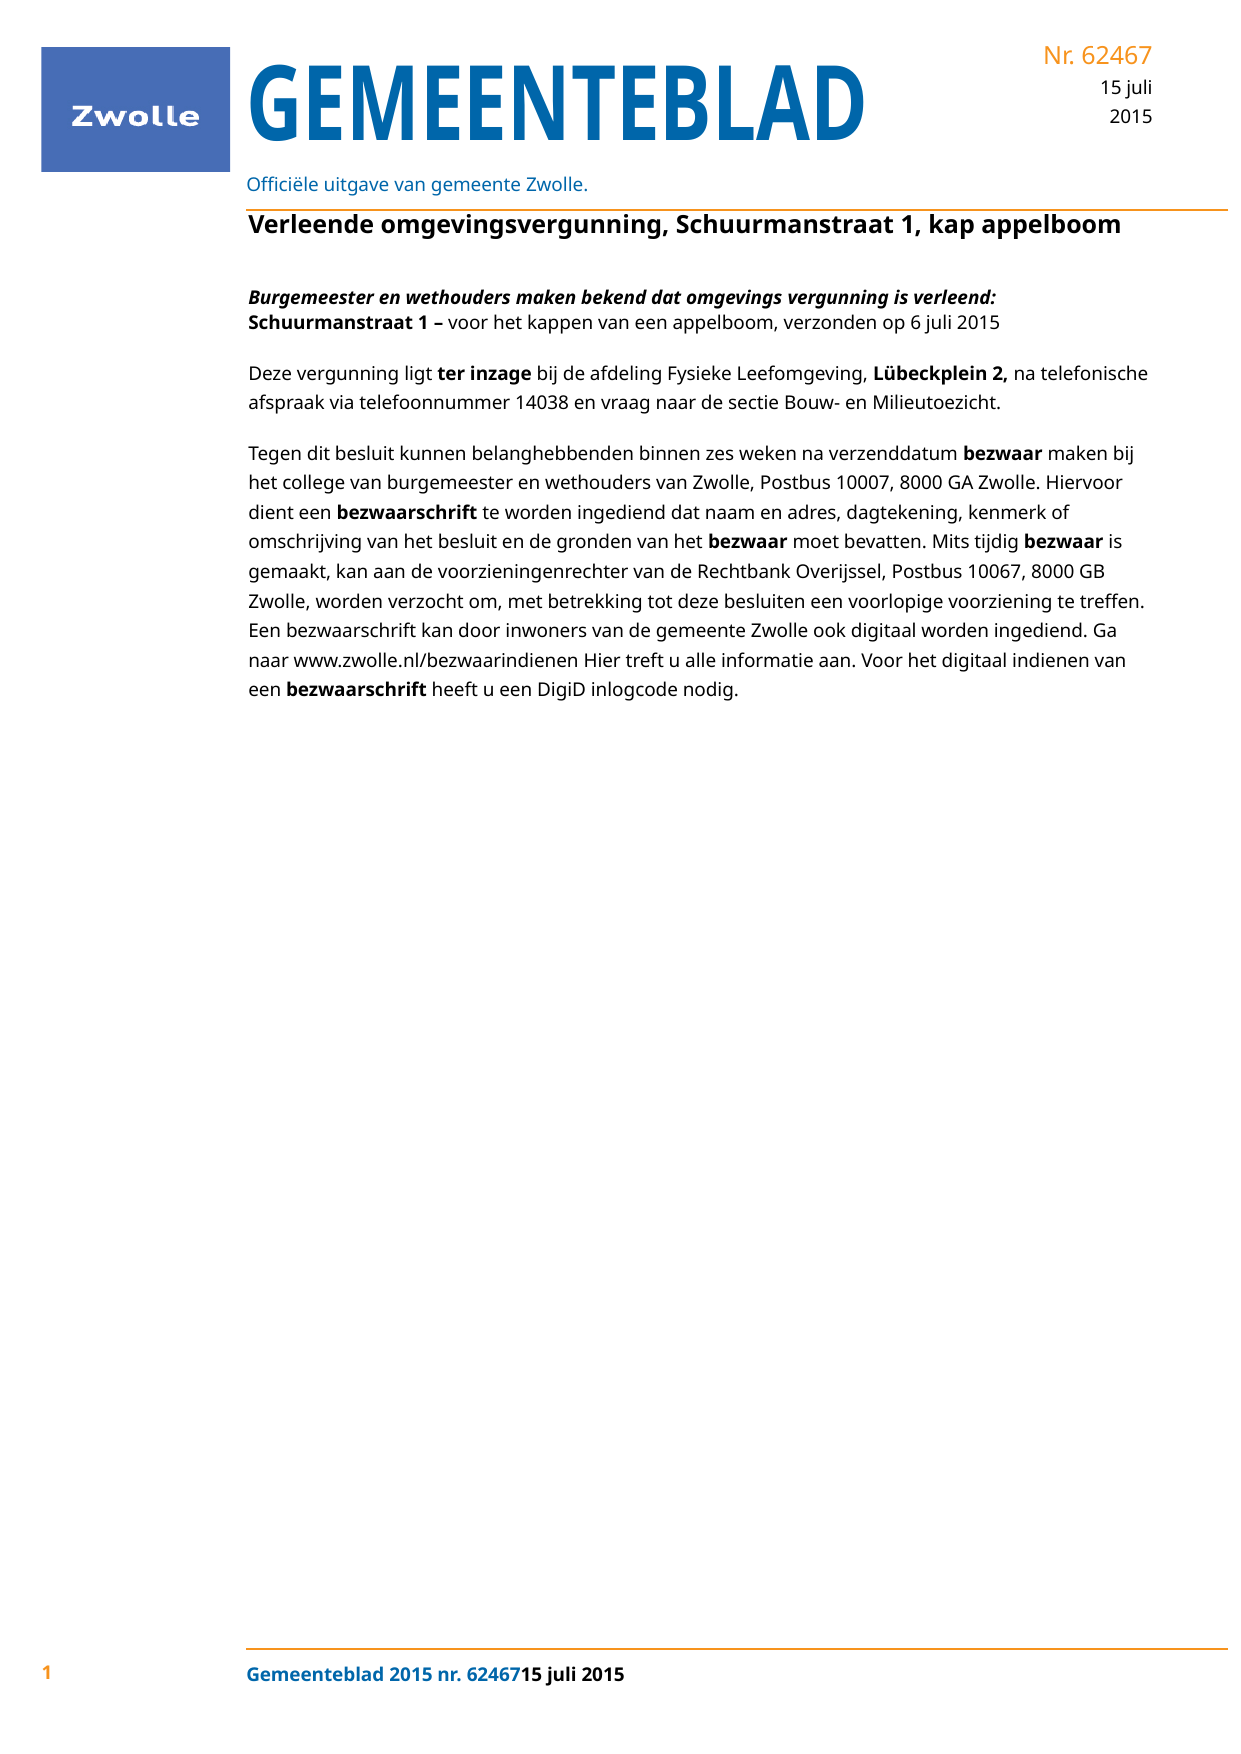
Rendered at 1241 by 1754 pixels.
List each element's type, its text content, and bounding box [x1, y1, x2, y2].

text Tegen dit besluit kunnen belanghebbenden binnen zes weken na verzenddatum bezwaar maken bij het college van burgemeester en wethouders van Zwolle, Postbus 10007, 8000 GA Zwolle. Hiervoor dient een bezwaarschrift te worden ingediend dat naam en adres, dagtekening, kenmerk of omschrijving van het besluit en de gronden van het bezwaar moet bevatten. Mits tijdig bezwaar is gemaakt, kan aan de voorzieningenrechter van de Rechtbank Overijssel, Postbus 10067, 8000 GB Zwolle, worden verzocht om, met betrekking tot deze besluiten een voorlopige voorziening te treffen. Een bezwaarschrift kan door inwoners van de gemeente Zwolle ook digitaal worden ingediend. Ga naar www.zwolle.nl/bezwaarindienen Hier treft u alle informatie aan. Voor het digitaal indienen van een bezwaarschrift heeft u een DigiD inlogcode nodig. [248, 440, 1152, 702]
picture [41, 47, 231, 172]
text Burgemeester en wethouders maken bekend dat omgevings vergunning is verleend: [248, 284, 1152, 309]
text Verleende omgevingsvergunning, Schuurmanstraat 1, kap appelboom [248, 211, 1152, 241]
text Deze vergunning ligt ter inzage bij de afdeling Fysieke Leefomgeving, Lübeckplein 2, na telefonische afspraak via telefoonnummer 14038 en vraag naar de sectie Bouw- en Milieutoezicht. [248, 360, 1152, 415]
text Schuurmanstraat 1 – voor het kappen van een appelboom, verzonden op 6 juli 2015 [248, 309, 1152, 335]
